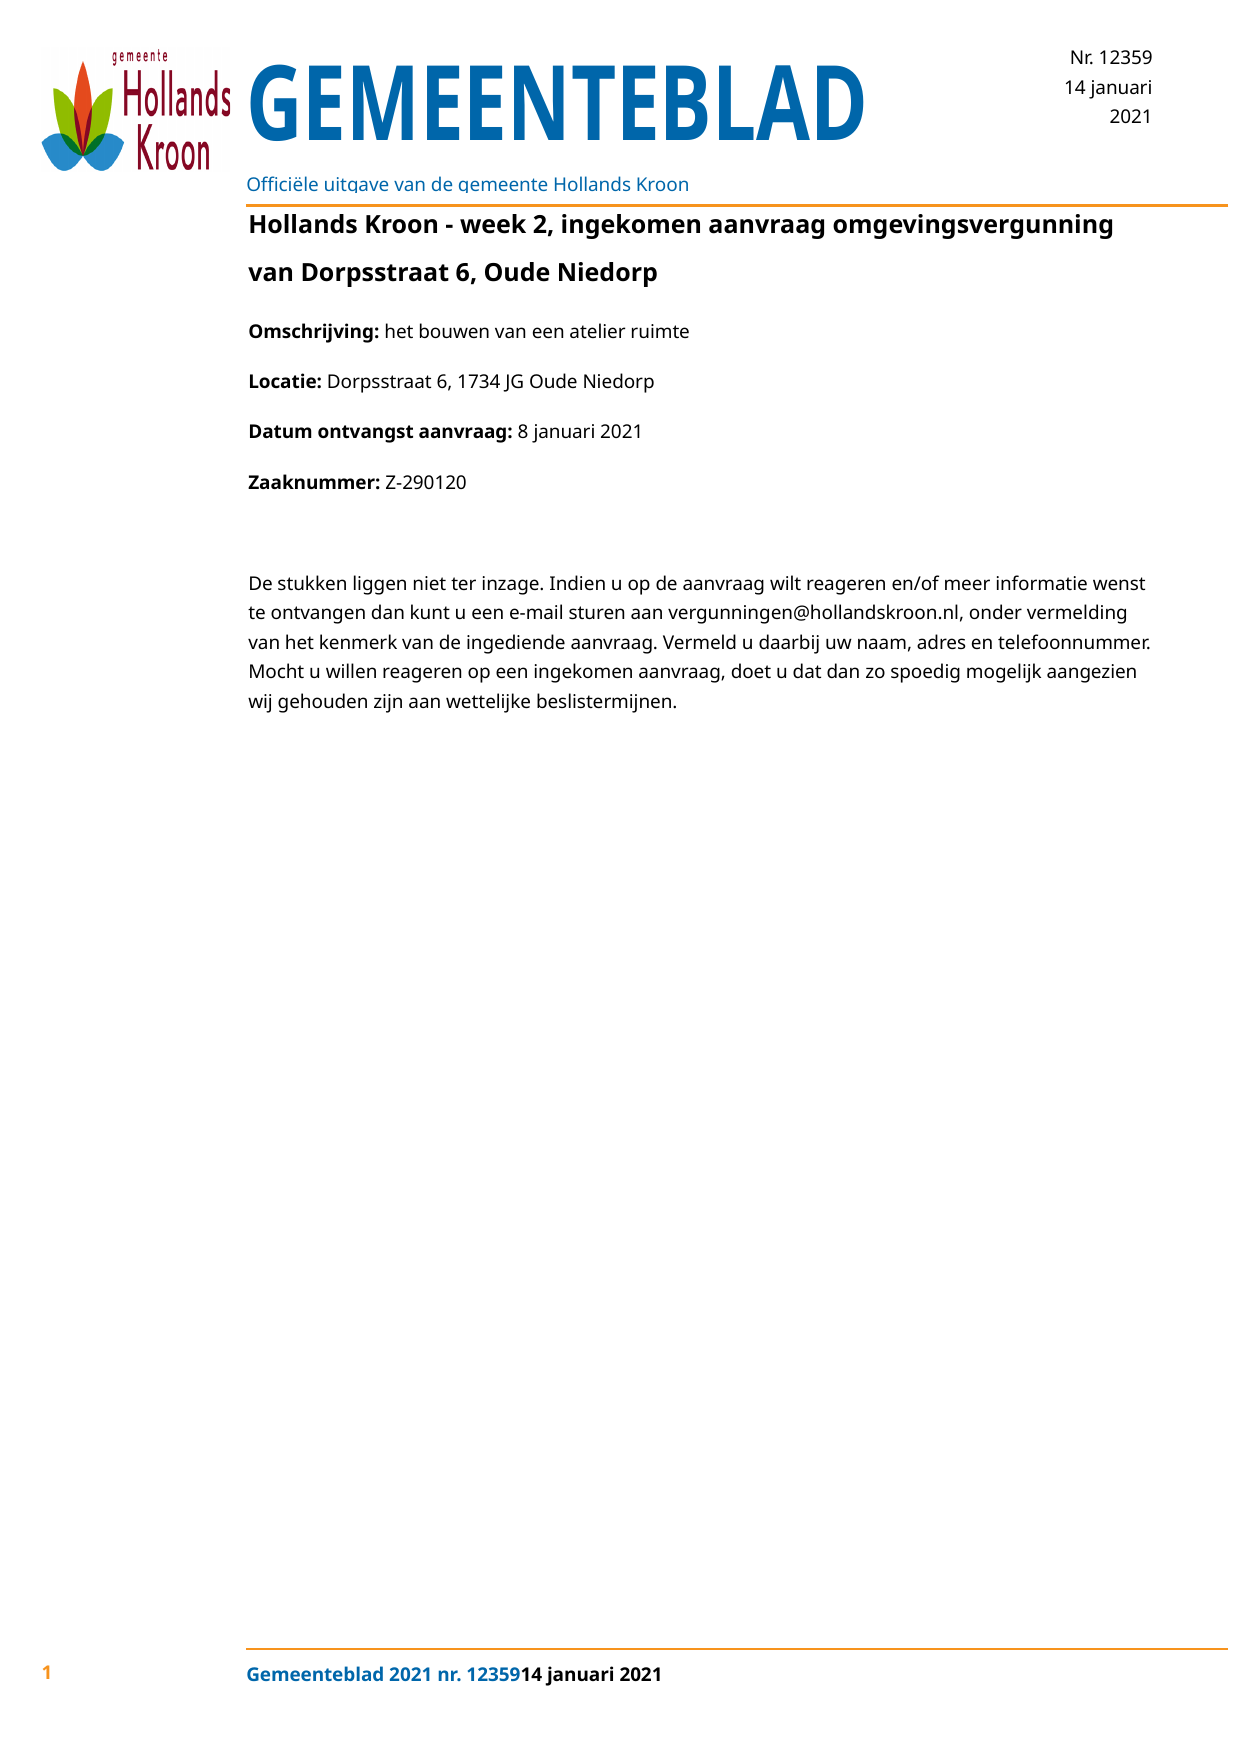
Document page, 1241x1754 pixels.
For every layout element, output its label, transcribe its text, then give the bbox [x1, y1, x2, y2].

text De stukken liggen niet ter inzage. Indien u op de aanvraag wilt reageren en/of meer informatie wenst te ontvangen dan kunt u een e-mail sturen aan vergunningen@hollandskroon.nl, onder vermelding van het kenmerk van de ingediende aanvraag. Vermeld u daarbij uw naam, adres en telefoonnummer. Mocht u willen reageren op een ingekomen aanvraag, doet u dat dan zo spoedig mogelijk aangezien wij gehouden zijn aan wettelijke beslistermijnen. [248, 570, 1152, 714]
text Locatie: Dorpsstraat 6, 1734 JG Oude Niedorp [248, 368, 1152, 394]
text Hollands Kroon - week 2, ingekomen aanvraag omgevingsvergunning van Dorpsstraat 6, Oude Niedorp [248, 207, 1152, 288]
text Omschrijving: het bouwen van een atelier ruimte [248, 318, 1152, 344]
picture [41, 47, 231, 172]
text Datum ontvangst aanvraag: 8 januari 2021 [248, 419, 1152, 444]
text Zaaknummer: Z-290120 [248, 469, 1152, 495]
